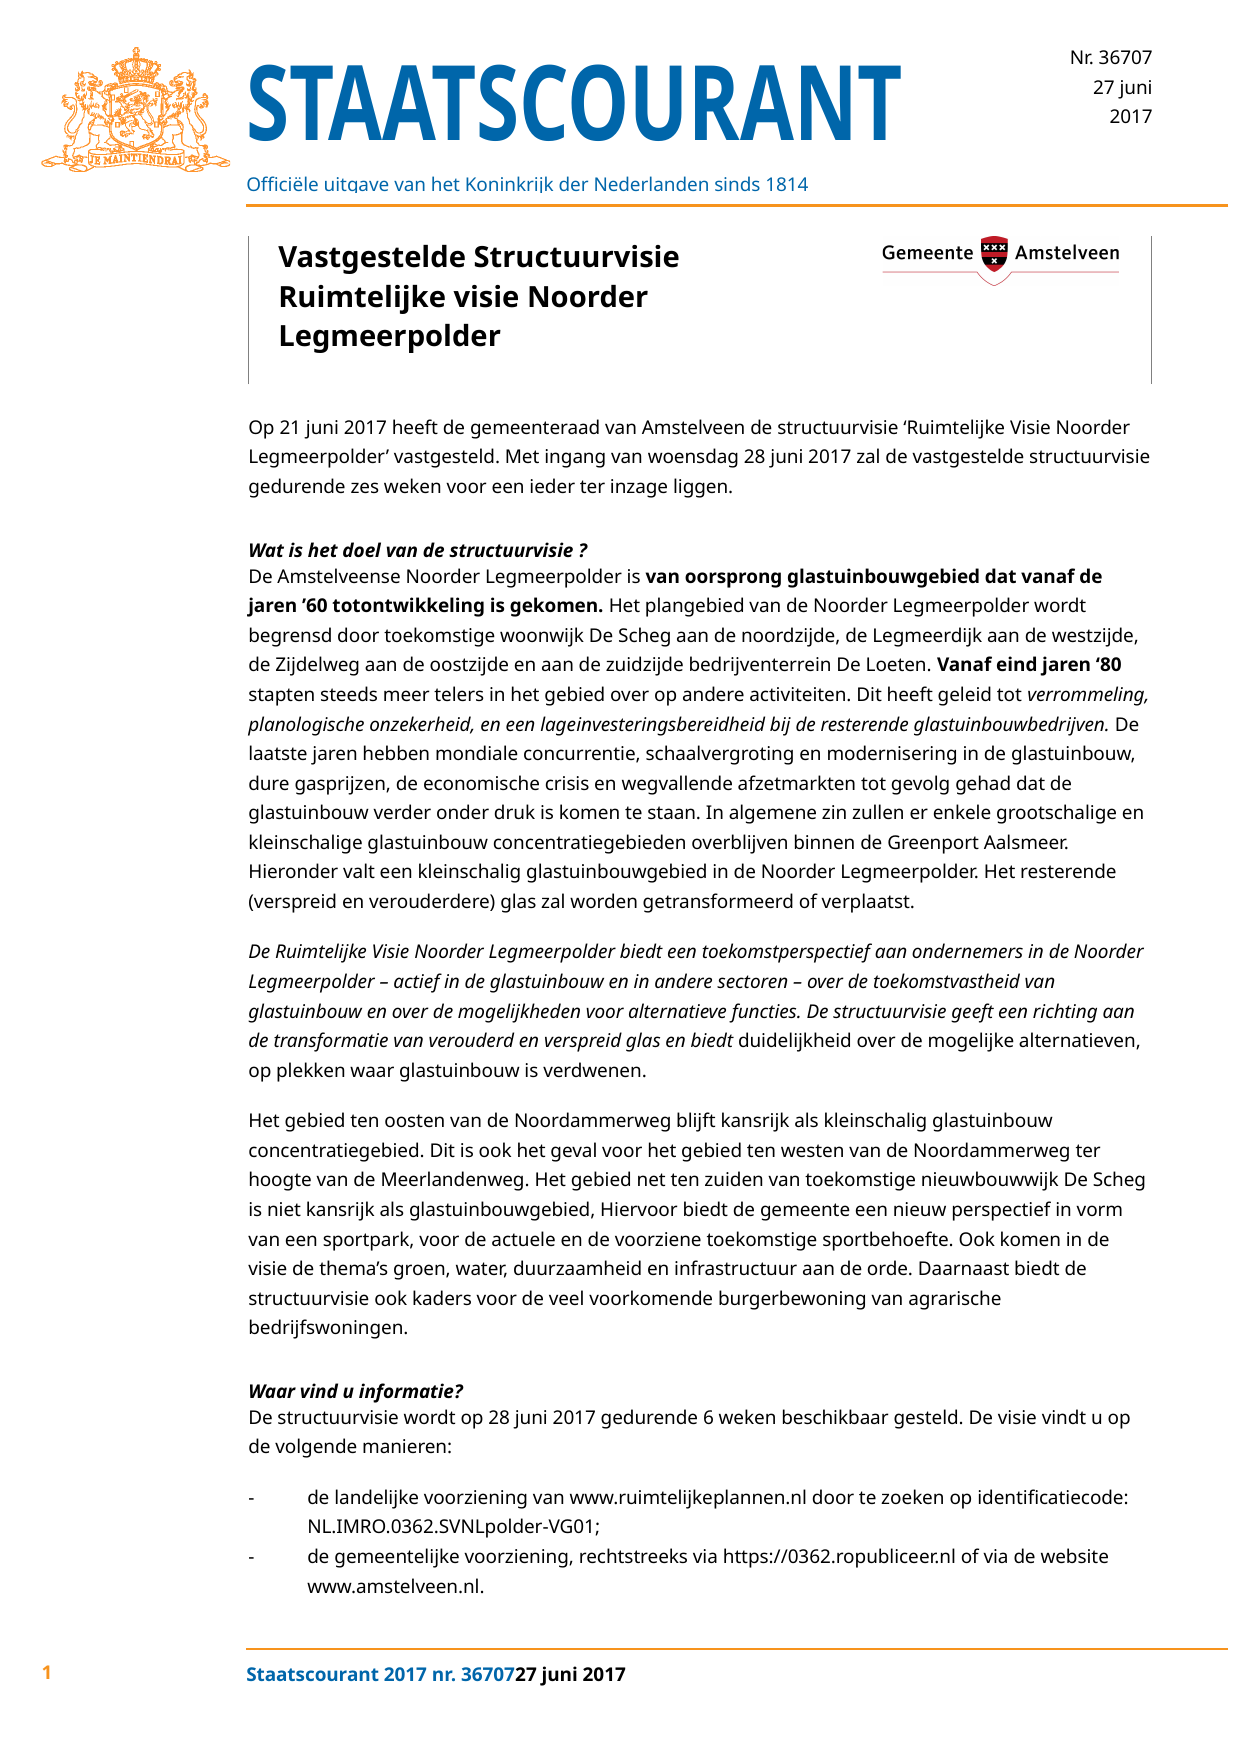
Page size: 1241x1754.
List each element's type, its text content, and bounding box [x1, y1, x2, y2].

table_header Vastgestelde Structuurvisie Ruimtelijke visie Noorder Legmeerpolder [249, 236, 850, 384]
picture [882, 236, 1119, 286]
text De Ruimtelijke Visie Noorder Legmeerpolder biedt een toekomstperspectief aan ondernemers in de Noorder Legmeerpolder – actief in de glastuinbouw en in andere sectoren – over de toekomstvastheid van glastuinbouw en over de mogelijkheden voor alternatieve functies. De structuurvisie geeft een richting aan de transformatie van verouderd en verspreid glas en biedt duidelijkheid over de mogelijke alternatieven, op plekken waar glastuinbouw is verdwenen. [248, 939, 1152, 1083]
list de landelijke voorziening van www.ruimtelijkeplannen.nl door te zoeken op identificatiecode: NL.IMRO.0362.SVNLpolder-VG01; [248, 1484, 1152, 1539]
text Wat is het doel van de structuurvisie ? [248, 537, 1152, 563]
text De Amstelveense Noorder Legmeerpolder is van oorsprong glastuinbouwgebied dat vanaf de jaren ’60 totontwikkeling is gekomen. Het plangebied van de Noorder Legmeerpolder wordt begrensd door toekomstige woonwijk De Scheg aan de noordzijde, de Legmeerdijk aan de westzijde, de Zijdelweg aan de oostzijde en aan de zuidzijde bedrijventerrein De Loeten. Vanaf eind jaren ‘80 stapten steeds meer telers in het gebied over op andere activiteiten. Dit heeft geleid tot verrommeling, planologische onzekerheid, en een lageinvesteringsbereidheid bij de resterende glastuinbouwbedrijven. De laatste jaren hebben mondiale concurrentie, schaalvergroting en modernisering in de glastuinbouw, dure gasprijzen, de economische crisis en wegvallende afzetmarkten tot gevolg gehad dat de glastuinbouw verder onder druk is komen te staan. In algemene zin zullen er enkele grootschalige en kleinschalige glastuinbouw concentratiegebieden overblijven binnen de Greenport Aalsmeer. Hieronder valt een kleinschalig glastuinbouwgebied in de Noorder Legmeerpolder. Het resterende (verspreid en verouderdere) glas zal worden getransformeerd of verplaatst. [248, 563, 1152, 914]
text Waar vind u informatie? [248, 1378, 1152, 1404]
table_header [850, 236, 1151, 384]
text Op 21 juni 2017 heeft de gemeenteraad van Amstelveen de structuurvisie ‘Ruimtelijke Visie Noorder Legmeerpolder’ vastgesteld. Met ingang van woensdag 28 juni 2017 zal de vastgestelde structuurvisie gedurende zes weken voor een ieder ter inzage liggen. [248, 414, 1152, 499]
text De structuurvisie wordt op 28 juni 2017 gedurende 6 weken beschikbaar gesteld. De visie vindt u op de volgende manieren: [248, 1404, 1152, 1459]
text Het gebied ten oosten van de Noordammerweg blijft kansrijk als kleinschalig glastuinbouw concentratiegebied. Dit is ook het geval voor het gebied ten westen van de Noordammerweg ter hoogte van de Meerlandenweg. Het gebied net ten zuiden van toekomstige nieuwbouwwijk De Scheg is niet kansrijk als glastuinbouwgebied, Hiervoor biedt de gemeente een nieuw perspectief in vorm van een sportpark, voor de actuele en de voorziene toekomstige sportbehoefte. Ook komen in de visie de thema’s groen, water, duurzaamheid en infrastructuur aan de orde. Daarnaast biedt de structuurvisie ook kaders voor de veel voorkomende burgerbewoning van agrarische bedrijfswoningen. [248, 1107, 1152, 1340]
list de gemeentelijke voorziening, rechtstreeks via https://0362.ropubliceer.nl of via de website www.amstelveen.nl. [248, 1543, 1152, 1599]
picture [41, 47, 231, 172]
